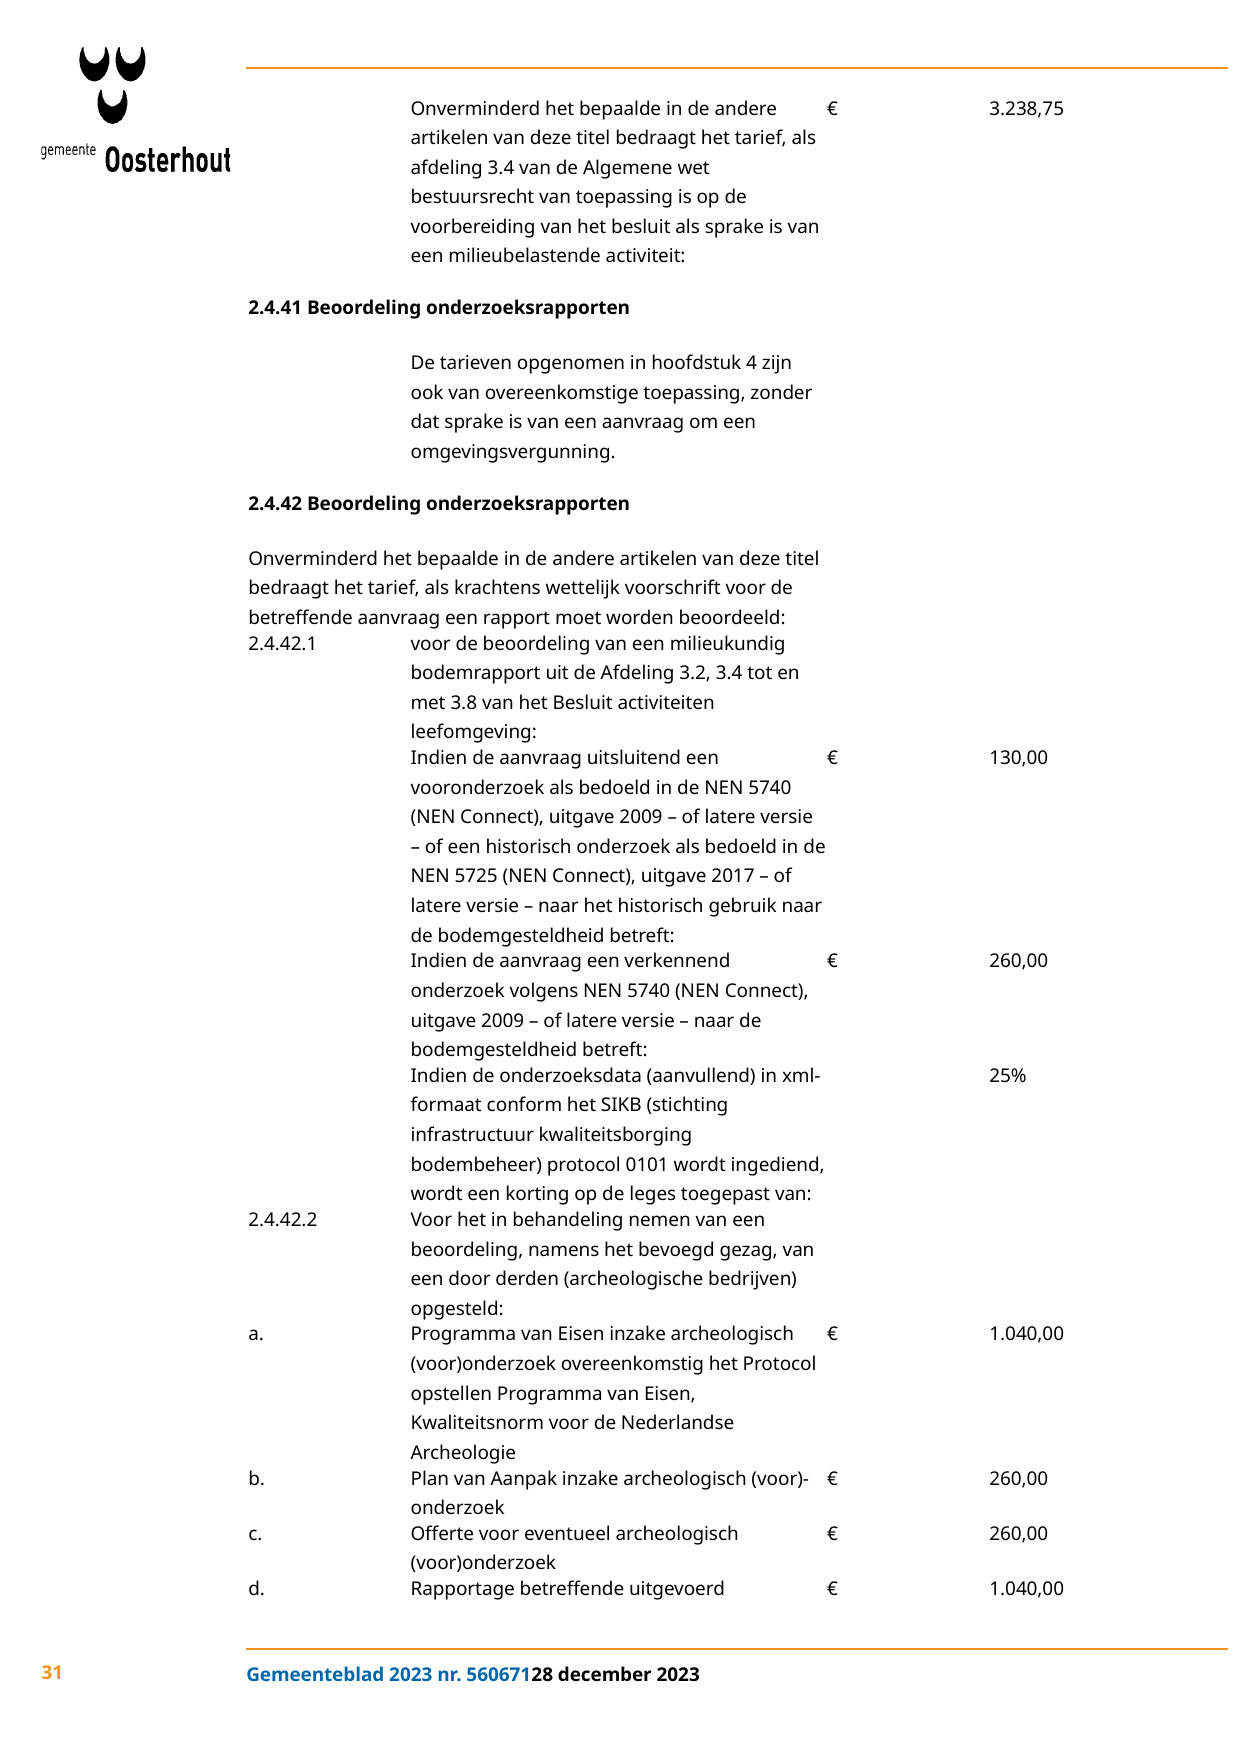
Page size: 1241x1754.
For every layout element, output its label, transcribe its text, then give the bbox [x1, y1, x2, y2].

table_cell [989, 630, 1152, 744]
table_cell [827, 269, 989, 294]
table_cell [827, 630, 989, 744]
table_cell [248, 744, 410, 948]
table_cell d. [248, 1575, 410, 1601]
table_cell voor de beoordeling van een milieukundig bodemrapport uit de Afdeling 3.2, 3.4 tot en met 3.8 van het Besluit activiteiten leefomgeving: [410, 630, 827, 744]
table_cell 3.238,75 [989, 95, 1152, 268]
table_cell 2.4.41 Beoordeling onderzoeksrapporten [248, 294, 827, 349]
table_cell [989, 269, 1152, 294]
table_cell 260,00 [989, 948, 1152, 1062]
table_cell Indien de aanvraag een verkennend onderzoek volgens NEN 5740 (NEN Connect), uitgave 2009 – of latere versie – naar de bodemgesteldheid betreft: [410, 948, 827, 1062]
table_cell Indien de aanvraag uitsluitend een vooronderzoek als bedoeld in de NEN 5740 (NEN Connect), uitgave 2009 – of latere versie – of een historisch onderzoek als bedoeld in de NEN 5725 (NEN Connect), uitgave 2017 – of latere versie – naar het historisch gebruik naar de bodemgesteldheid betreft: [410, 744, 827, 948]
table_cell [248, 350, 410, 464]
table_cell [248, 948, 410, 1062]
table_cell [989, 464, 1152, 490]
table_cell [827, 490, 989, 545]
table_cell Offerte voor eventueel archeologisch (voor)onderzoek [410, 1520, 827, 1575]
table_cell De tarieven opgenomen in hoofdstuk 4 zijn ook van overeenkomstige toepassing, zonder dat sprake is van een aanvraag om een omgevingsvergunning. [410, 350, 827, 464]
table_cell [827, 294, 989, 349]
table_cell Voor het in behandeling nemen van een beoordeling, namens het bevoegd gezag, van een door derden (archeologische bedrijven) opgesteld: [410, 1206, 827, 1321]
picture [41, 47, 231, 172]
table_cell [989, 294, 1152, 349]
table_cell Programma van Eisen inzake archeologisch (voor)onderzoek overeenkomstig het Protocol opstellen Programma van Eisen, Kwaliteitsnorm voor de Nederlandse Archeologie [410, 1321, 827, 1465]
table_cell [827, 464, 989, 490]
table_cell b. [248, 1465, 410, 1520]
table_cell € [827, 1465, 989, 1520]
table_cell 1.040,00 [989, 1575, 1152, 1601]
table_cell € [827, 1575, 989, 1601]
table_cell c. [248, 1520, 410, 1575]
table_cell [827, 1206, 989, 1321]
table_cell € [827, 948, 989, 1062]
table_cell 260,00 [989, 1465, 1152, 1520]
table_cell [248, 464, 410, 490]
table_cell [989, 545, 1152, 630]
table_cell 130,00 [989, 744, 1152, 948]
table_cell Indien de onderzoeksdata (aanvullend) in xml-formaat conform het SIKB (stichting infrastructuur kwaliteitsborging bodembeheer) protocol 0101 wordt ingediend, wordt een korting op de leges toegepast van: [410, 1062, 827, 1206]
table_cell 25% [989, 1062, 1152, 1206]
table_cell [248, 95, 410, 268]
table_cell 2.4.42.1 [248, 630, 410, 744]
table_cell [989, 1206, 1152, 1321]
table_cell [989, 350, 1152, 464]
table_cell Onverminderd het bepaalde in de andere artikelen van deze titel bedraagt het tarief, als krachtens wettelijk voorschrift voor de betreffende aanvraag een rapport moet worden beoordeeld: [248, 545, 827, 630]
table_cell € [827, 95, 989, 268]
table_cell 2.4.42 Beoordeling onderzoeksrapporten [248, 490, 827, 545]
table_cell Rapportage betreffende uitgevoerd [410, 1575, 827, 1601]
table_cell a. [248, 1321, 410, 1465]
table_cell [827, 545, 989, 630]
table_cell € [827, 1520, 989, 1575]
table_cell € [827, 1321, 989, 1465]
table_cell 260,00 [989, 1520, 1152, 1575]
table_cell 1.040,00 [989, 1321, 1152, 1465]
table_cell [410, 464, 827, 490]
table_cell [248, 269, 410, 294]
table_cell [827, 1062, 989, 1206]
table_cell 2.4.42.2 [248, 1206, 410, 1321]
table_cell [989, 490, 1152, 545]
table_cell Plan van Aanpak inzake archeologisch (voor)-onderzoek [410, 1465, 827, 1520]
table_cell [827, 350, 989, 464]
table_cell € [827, 744, 989, 948]
table_cell [410, 269, 827, 294]
table_cell [248, 1062, 410, 1206]
table_cell Onverminderd het bepaalde in de andere artikelen van deze titel bedraagt het tarief, als afdeling 3.4 van de Algemene wet bestuursrecht van toepassing is op de voorbereiding van het besluit als sprake is van een milieubelastende activiteit: [410, 95, 827, 268]
